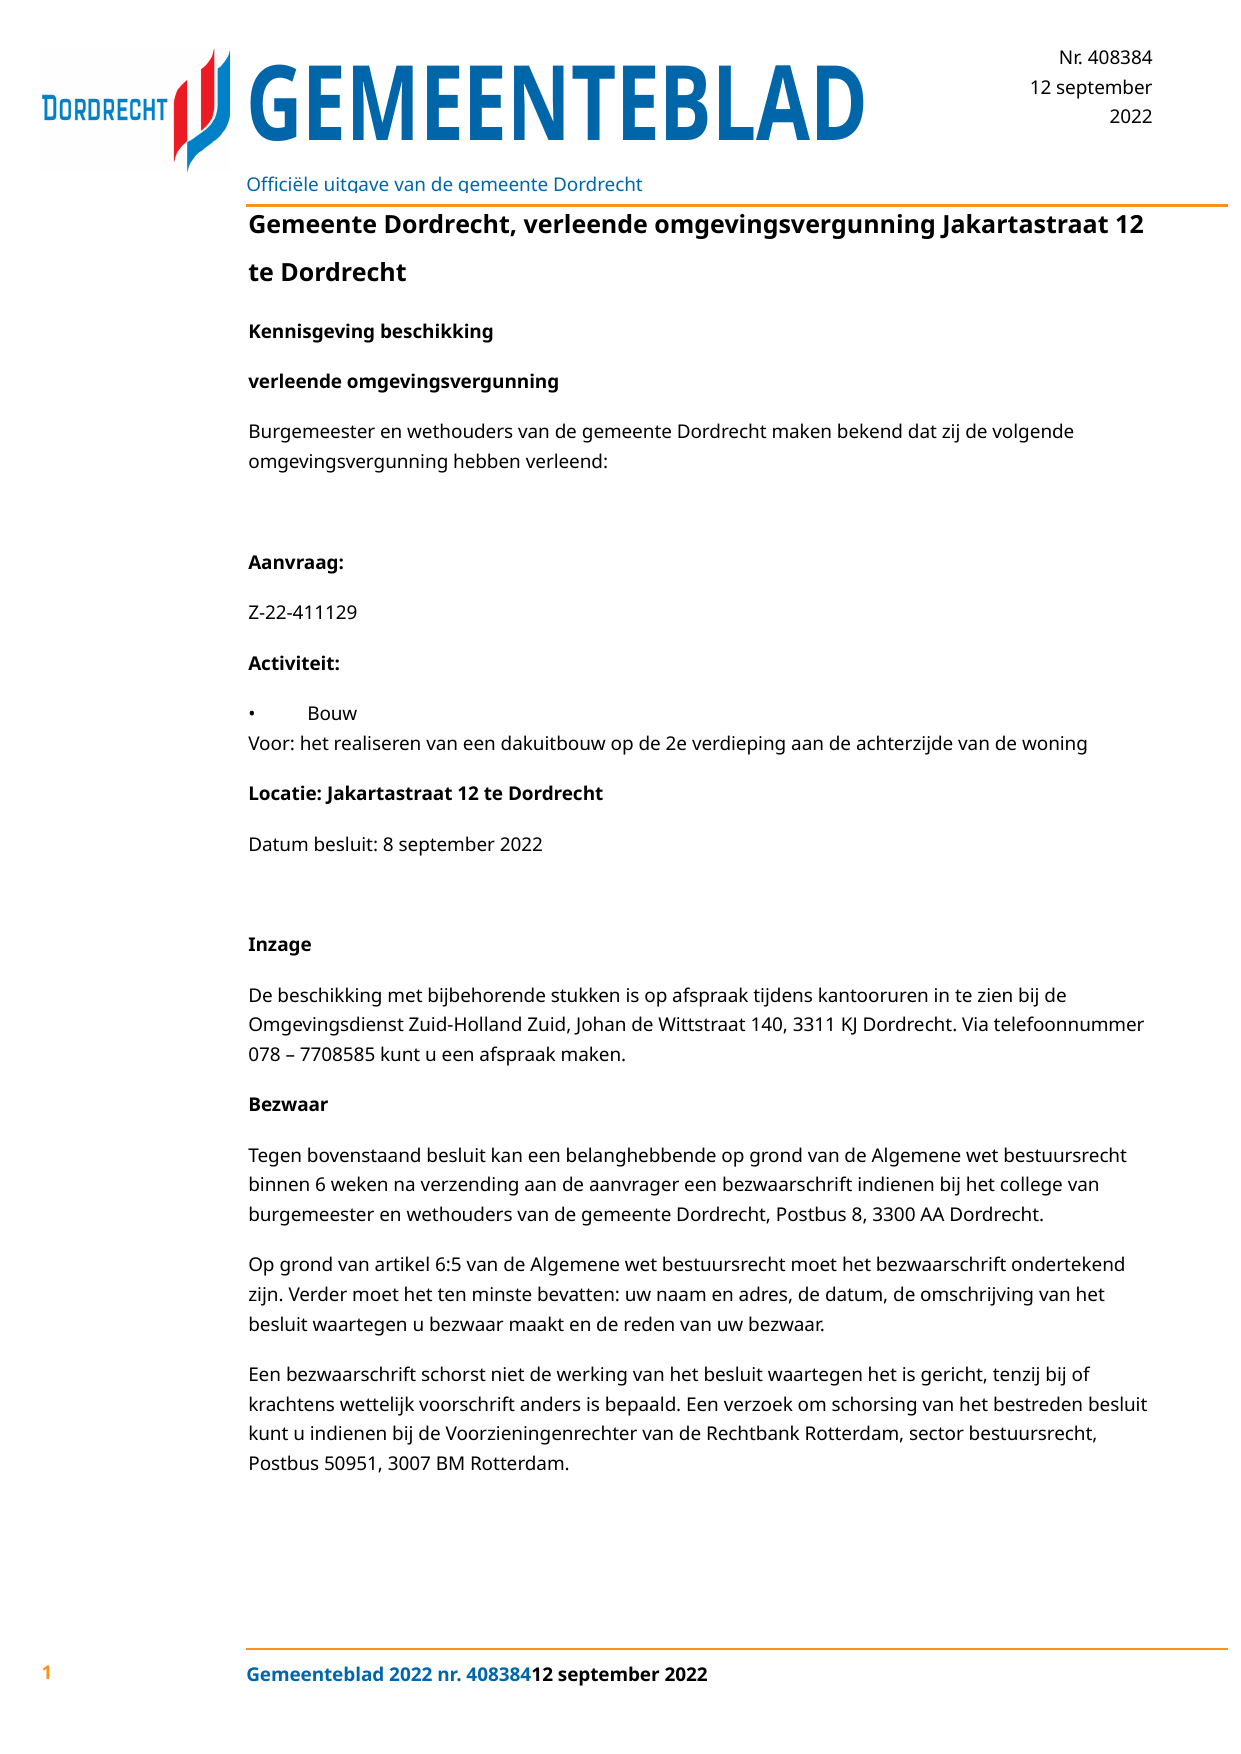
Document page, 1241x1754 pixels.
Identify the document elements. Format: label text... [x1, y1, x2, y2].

text Locatie: Jakartastraat 12 te Dordrecht [248, 780, 1152, 806]
text De beschikking met bijbehorende stukken is op afspraak tijdens kantooruren in te zien bij de Omgevingsdienst Zuid-Holland Zuid, Johan de Wittstraat 140, 3311 KJ Dordrecht. Via telefoonnummer 078 – 7708585 kunt u een afspraak maken. [248, 982, 1152, 1067]
text Voor: het realiseren van een dakuitbouw op de 2e verdieping aan de achterzijde van de woning [248, 730, 1152, 756]
text Activiteit: [248, 650, 1152, 676]
picture [41, 47, 231, 172]
text Burgemeester en wethouders van de gemeente Dordrecht maken bekend dat zij de volgende omgevingsvergunning hebben verleend: [248, 419, 1152, 474]
text Aanvraag: [248, 549, 1152, 575]
text Op grond van artikel 6:5 van de Algemene wet bestuursrecht moet het bezwaarschrift ondertekend zijn. Verder moet het ten minste bevatten: uw naam en adres, de datum, de omschrijving van het besluit waartegen u bezwaar maakt en de reden van uw bezwaar. [248, 1252, 1152, 1337]
text Een bezwaarschrift schorst niet de werking van het besluit waartegen het is gericht, tenzij bij of krachtens wettelijk voorschrift anders is bepaald. Een verzoek om schorsing van het bestreden besluit kunt u indienen bij de Voorzieningenrechter van de Rechtbank Rotterdam, sector bestuursrecht, Postbus 50951, 3007 BM Rotterdam. [248, 1361, 1152, 1476]
text Bezwaar [248, 1092, 1152, 1117]
text Kennisgeving beschikking [248, 318, 1152, 344]
text Datum besluit: 8 september 2022 [248, 831, 1152, 857]
text Inzage [248, 932, 1152, 957]
list Bouw [248, 700, 1152, 726]
text Gemeente Dordrecht, verleende omgevingsvergunning Jakartastraat 12 te Dordrecht [248, 207, 1152, 288]
text verleende omgevingsvergunning [248, 368, 1152, 394]
text Z-22-411129 [248, 599, 1152, 625]
text Tegen bovenstaand besluit kan een belanghebbende op grond van de Algemene wet bestuursrecht binnen 6 weken na verzending aan de aanvrager een bezwaarschrift indienen bij het college van burgemeester en wethouders van de gemeente Dordrecht, Postbus 8, 3300 AA Dordrecht. [248, 1142, 1152, 1227]
